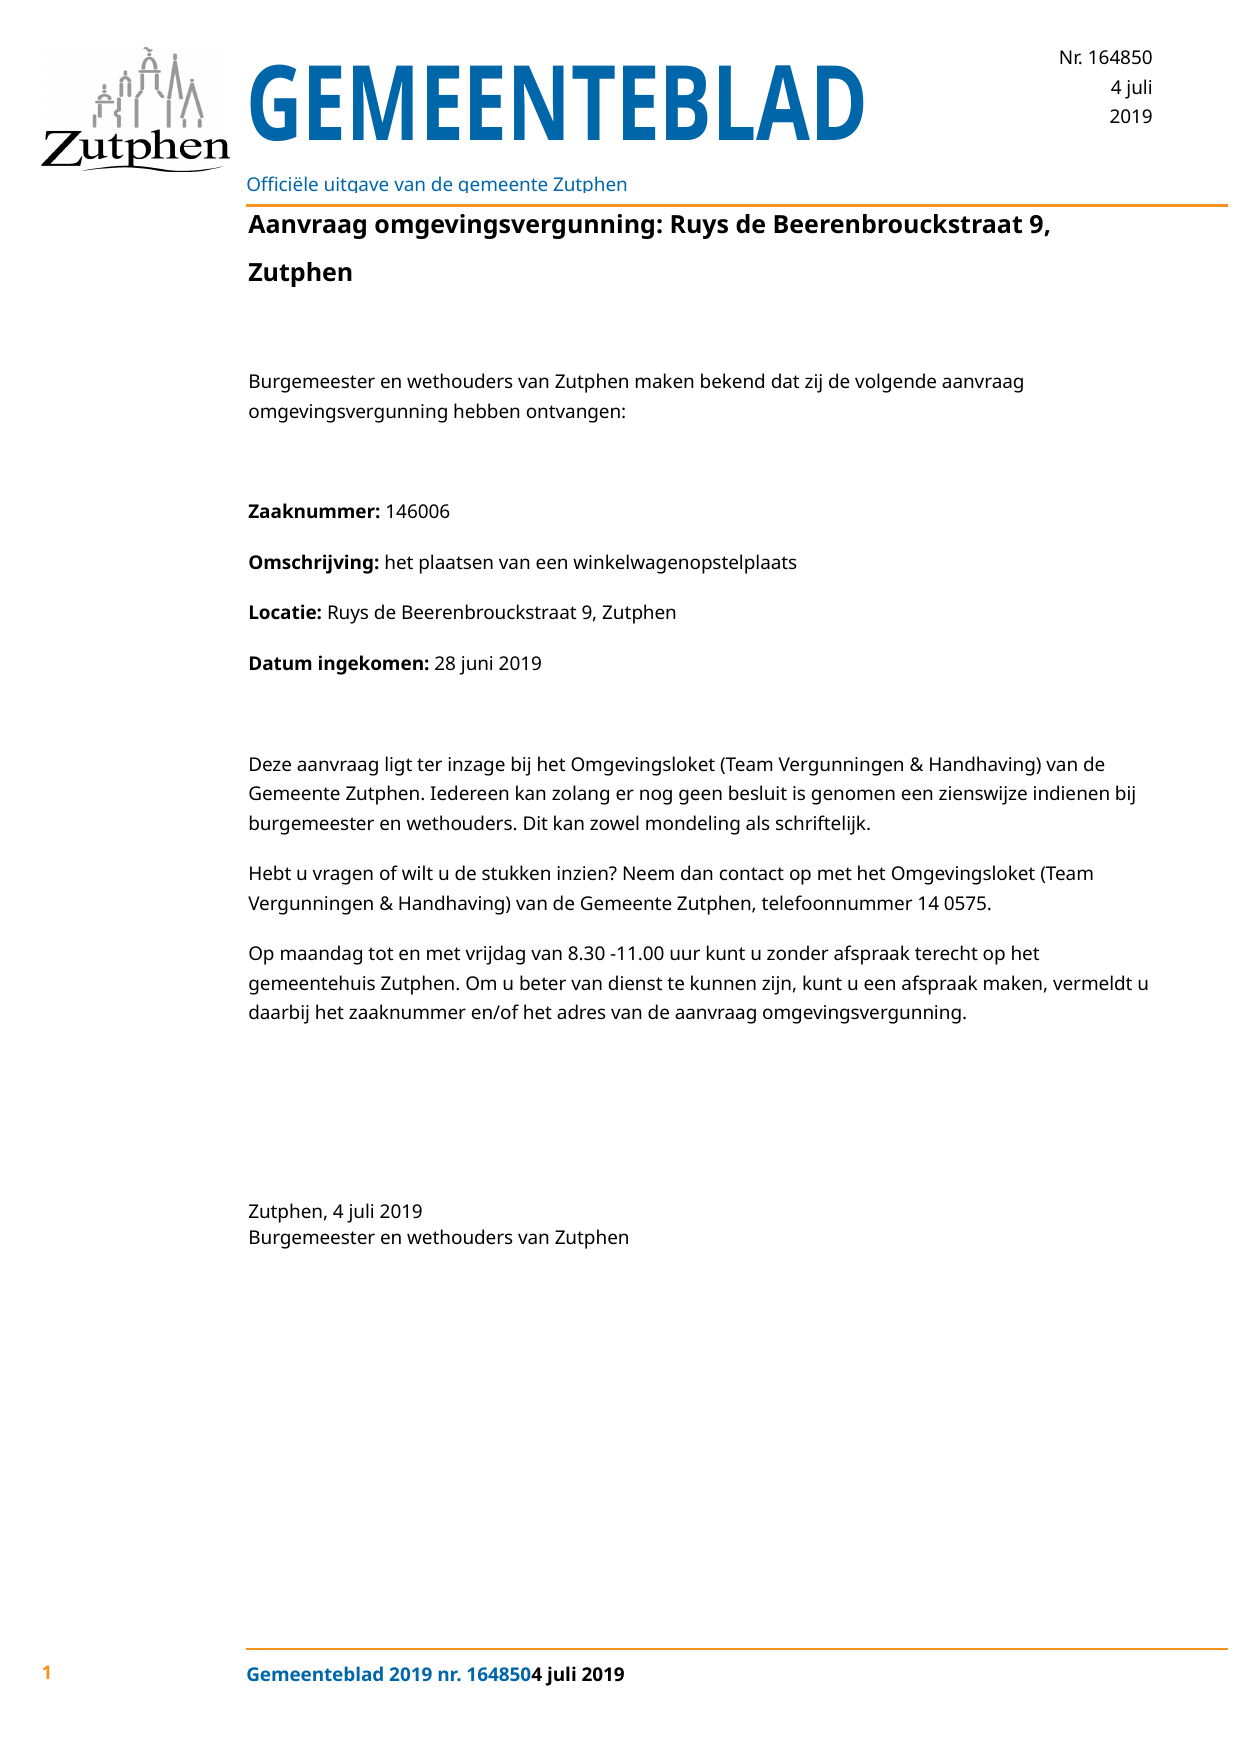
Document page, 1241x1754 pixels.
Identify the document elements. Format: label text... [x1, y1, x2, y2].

text Burgemeester en wethouders van Zutphen [248, 1224, 1152, 1250]
text Hebt u vragen of wilt u de stukken inzien? Neem dan contact op met het Omgevingsloket (Team Vergunningen & Handhaving) van de Gemeente Zutphen, telefoonnummer 14 0575. [248, 860, 1152, 916]
text Datum ingekomen: 28 juni 2019 [248, 650, 1152, 676]
text Aanvraag omgevingsvergunning: Ruys de Beerenbrouckstraat 9, Zutphen [248, 207, 1152, 288]
text Deze aanvraag ligt ter inzage bij het Omgevingsloket (Team Vergunningen & Handhaving) van de Gemeente Zutphen. Iedereen kan zolang er nog geen besluit is genomen een zienswijze indienen bij burgemeester en wethouders. Dit kan zowel mondeling als schriftelijk. [248, 751, 1152, 836]
text Zaaknummer: 146006 [248, 499, 1152, 524]
text Op maandag tot en met vrijdag van 8.30 -11.00 uur kunt u zonder afspraak terecht op het gemeentehuis Zutphen. Om u beter van dienst te kunnen zijn, kunt u een afspraak maken, vermeldt u daarbij het zaaknummer en/of het adres van de aanvraag omgevingsvergunning. [248, 940, 1152, 1025]
text Omschrijving: het plaatsen van een winkelwagenopstelplaats [248, 549, 1152, 575]
text Zutphen, 4 juli 2019 [248, 1199, 1152, 1224]
picture [41, 47, 231, 172]
text Burgemeester en wethouders van Zutphen maken bekend dat zij de volgende aanvraag omgevingsvergunning hebben ontvangen: [248, 368, 1152, 424]
text Locatie: Ruys de Beerenbrouckstraat 9, Zutphen [248, 599, 1152, 625]
